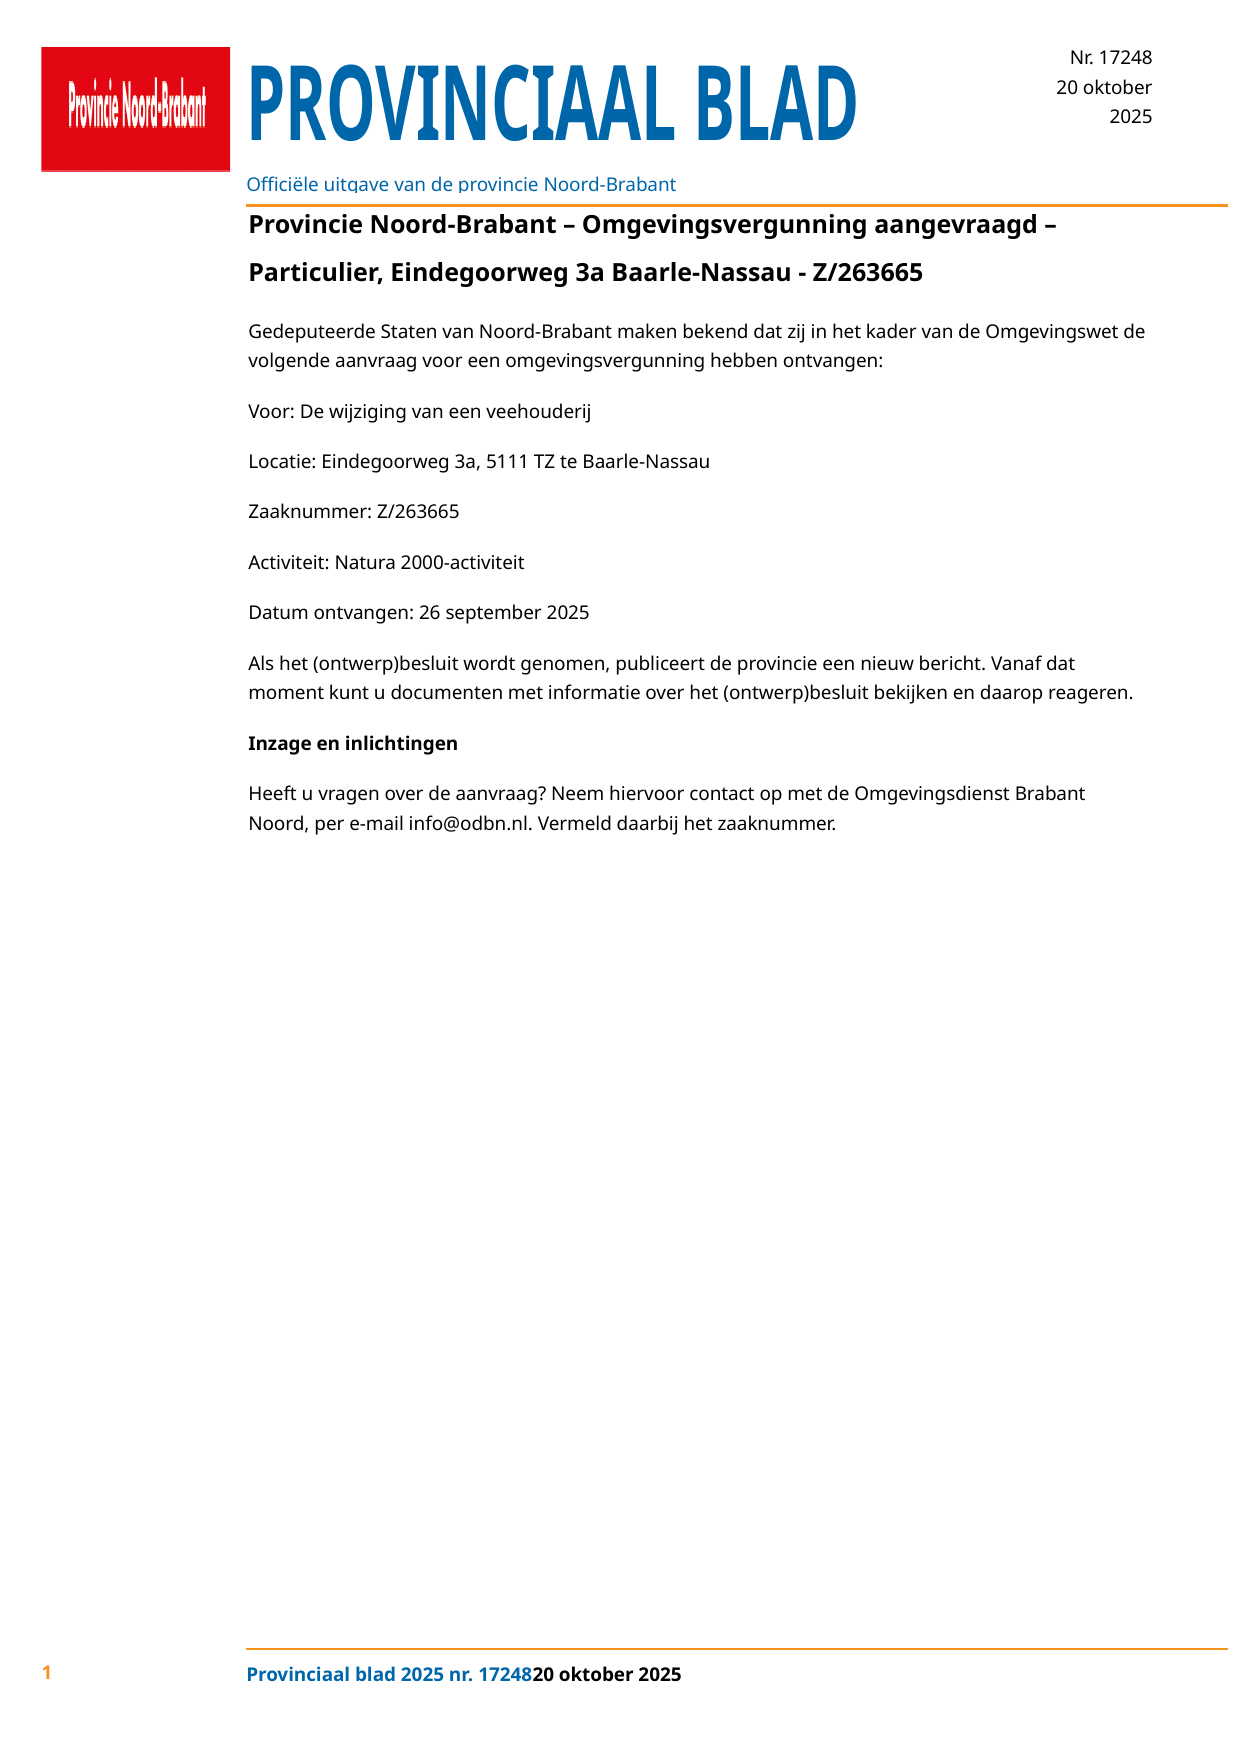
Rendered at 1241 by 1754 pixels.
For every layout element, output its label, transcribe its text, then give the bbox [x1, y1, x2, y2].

text Inzage en inlichtingen [248, 730, 1152, 756]
text Activiteit: Natura 2000-activiteit [248, 549, 1152, 575]
text Datum ontvangen: 26 september 2025 [248, 599, 1152, 625]
text Provincie Noord-Brabant – Omgevingsvergunning aangevraagd – Particulier, Eindegoorweg 3a Baarle-Nassau - Z/263665 [248, 207, 1152, 288]
text Zaaknummer: Z/263665 [248, 499, 1152, 524]
text Heeft u vragen over de aanvraag? Neem hiervoor contact op met de Omgevingsdienst Brabant Noord, per e-mail info@odbn.nl. Vermeld daarbij het zaaknummer. [248, 780, 1152, 836]
text Gedeputeerde Staten van Noord-Brabant maken bekend dat zij in het kader van de Omgevingswet de volgende aanvraag voor een omgevingsvergunning hebben ontvangen: [248, 318, 1152, 373]
text Locatie: Eindegoorweg 3a, 5111 TZ te Baarle-Nassau [248, 448, 1152, 474]
picture [41, 47, 231, 172]
text Voor: De wijziging van een veehouderij [248, 398, 1152, 424]
text Als het (ontwerp)besluit wordt genomen, publiceert de provincie een nieuw bericht. Vanaf dat moment kunt u documenten met informatie over het (ontwerp)besluit bekijken en daarop reageren. [248, 650, 1152, 705]
